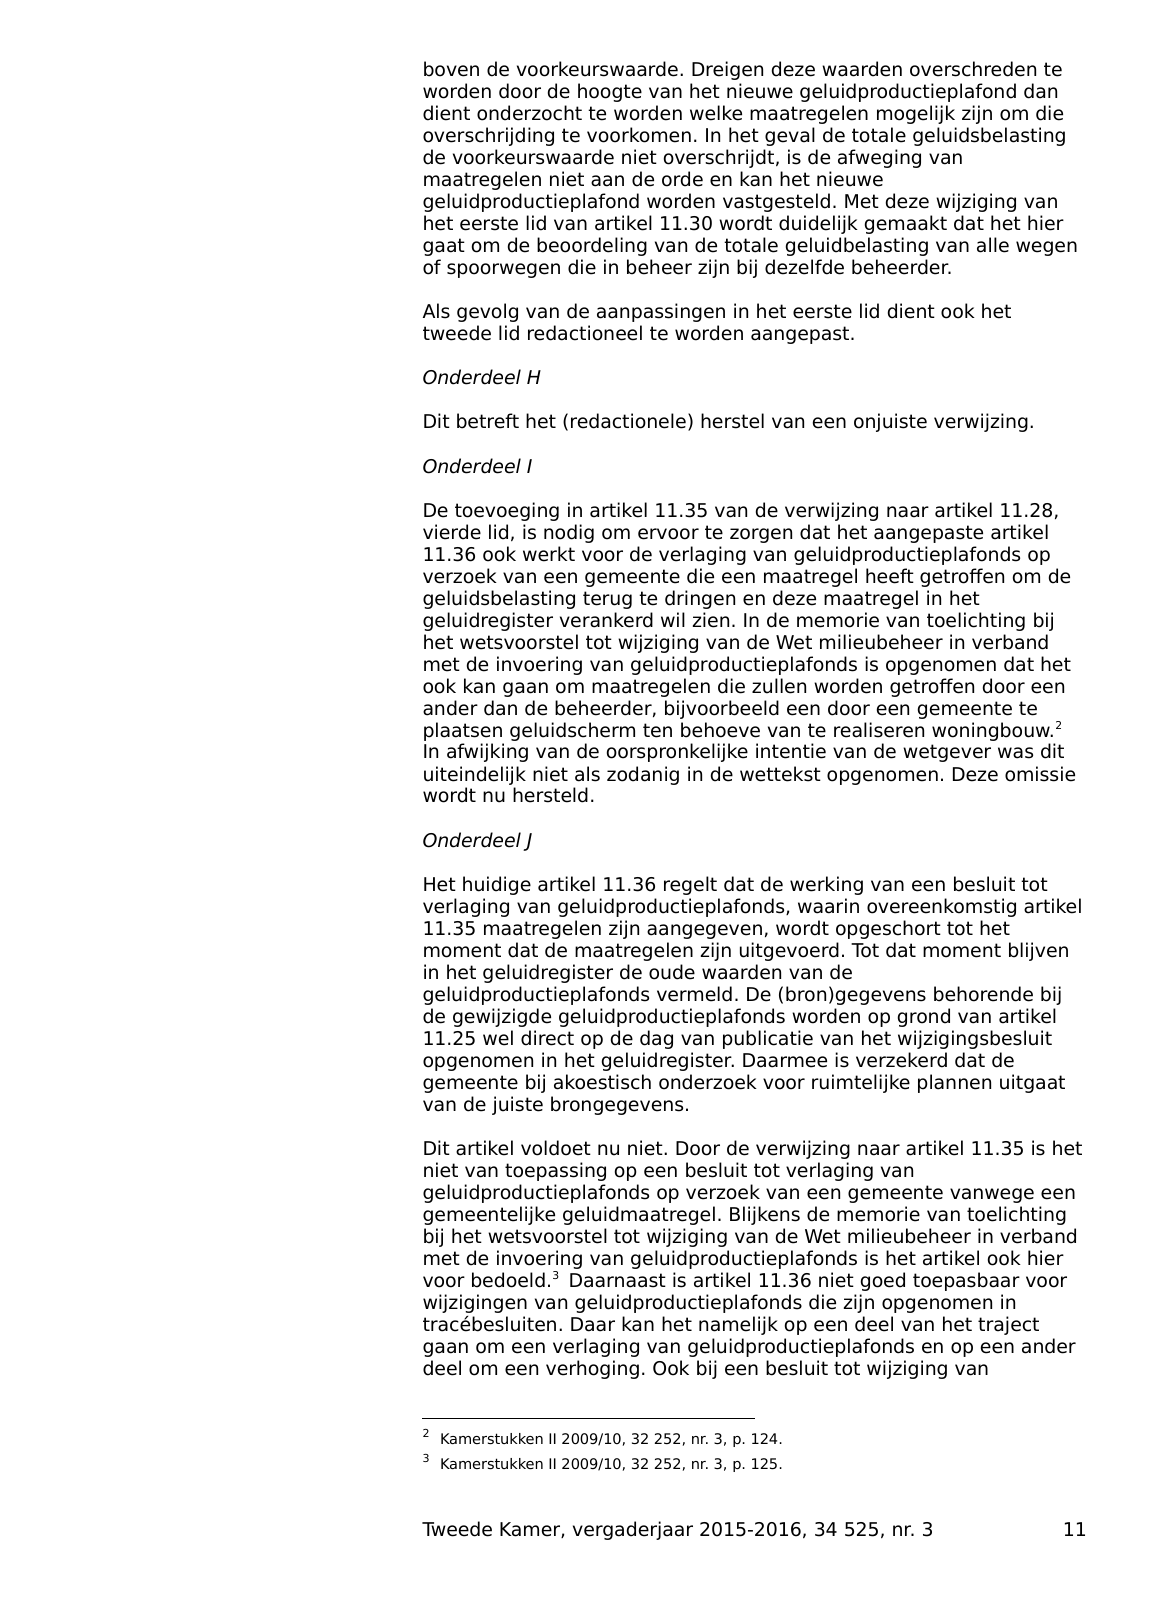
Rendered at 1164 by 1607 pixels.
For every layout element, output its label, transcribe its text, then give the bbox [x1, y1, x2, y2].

subtitle Onderdeel I [422, 456, 1087, 477]
subtitle Onderdeel H [422, 367, 1087, 389]
text Als gevolg van de aanpassingen in het eerste lid dient ook het tweede lid redactioneel te worden aangepast. [422, 301, 1087, 345]
text Kamerstukken II 2009/10, 32 252, nr. 3, p. 124. [422, 1427, 1087, 1449]
subtitle Onderdeel J [422, 829, 1087, 852]
text boven de voorkeurswaarde. Dreigen deze waarden overschreden te worden door de hoogte van het nieuwe geluidproductieplafond dan dient onderzocht te worden welke maatregelen mogelijk zijn om die overschrijding te voorkomen. In het geval de totale geluidsbelasting de voorkeurswaarde niet overschrijdt, is de afweging van maatregelen niet aan de orde en kan het nieuwe geluidproductieplafond worden vastgesteld. Met deze wijziging van het eerste lid van artikel 11.30 wordt duidelijk gemaakt dat het hier gaat om de beoordeling van de totale geluidbelasting van alle wegen of spoorwegen die in beheer zijn bij dezelfde beheerder. [422, 59, 1087, 279]
text Het huidige artikel 11.36 regelt dat de werking van een besluit tot verlaging van geluidproductieplafonds, waarin overeenkomstig artikel 11.35 maatregelen zijn aangegeven, wordt opgeschort tot het moment dat de maatregelen zijn uitgevoerd. Tot dat moment blijven in het geluidregister de oude waarden van de geluidproductieplafonds vermeld. De (bron)gegevens behorende bij de gewijzigde geluidproductieplafonds worden op grond van artikel 11.25 wel direct op de dag van publicatie van het wijzigingsbesluit opgenomen in het geluidregister. Daarmee is verzekerd dat de gemeente bij akoestisch onderzoek voor ruimtelijke plannen uitgaat van de juiste brongegevens. [422, 874, 1087, 1116]
text Dit artikel voldoet nu niet. Door de verwijzing naar artikel 11.35 is het niet van toepassing op een besluit tot verlaging van geluidproductieplafonds op verzoek van een gemeente vanwege een gemeentelijke geluidmaatregel. Blijkens de memorie van toelichting bij het wetsvoorstel tot wijziging van de Wet milieubeheer in verband met de invoering van geluidproductieplafonds is het artikel ook hier voor bedoeld. Daarnaast is artikel 11.36 niet goed toepasbaar voor wijzigingen van geluidproductieplafonds die zijn opgenomen in tracébesluiten. Daar kan het namelijk op een deel van het traject gaan om een verlaging van geluidproductieplafonds en op een ander deel om een verhoging. Ook bij een besluit tot wijziging van [422, 1138, 1087, 1379]
text De toevoeging in artikel 11.35 van de verwijzing naar artikel 11.28, vierde lid, is nodig om ervoor te zorgen dat het aangepaste artikel 11.36 ook werkt voor de verlaging van geluidproductieplafonds op verzoek van een gemeente die een maatregel heeft getroffen om de geluidsbelasting terug te dringen en deze maatregel in het geluidregister verankerd wil zien. In de memorie van toelichting bij het wetsvoorstel tot wijziging van de Wet milieubeheer in verband met de invoering van geluidproductieplafonds is opgenomen dat het ook kan gaan om maatregelen die zullen worden getroffen door een ander dan de beheerder, bijvoorbeeld een door een gemeente te plaatsen geluidscherm ten behoeve van te realiseren woningbouw. In afwijking van de oorspronkelijke intentie van de wetgever was dit uiteindelijk niet als zodanig in de wettekst opgenomen. Deze omissie wordt nu hersteld. [422, 500, 1087, 807]
text Dit betreft het (redactionele) herstel van een onjuiste verwijzing. [422, 411, 1087, 433]
text Kamerstukken II 2009/10, 32 252, nr. 3, p. 125. [422, 1452, 1087, 1474]
